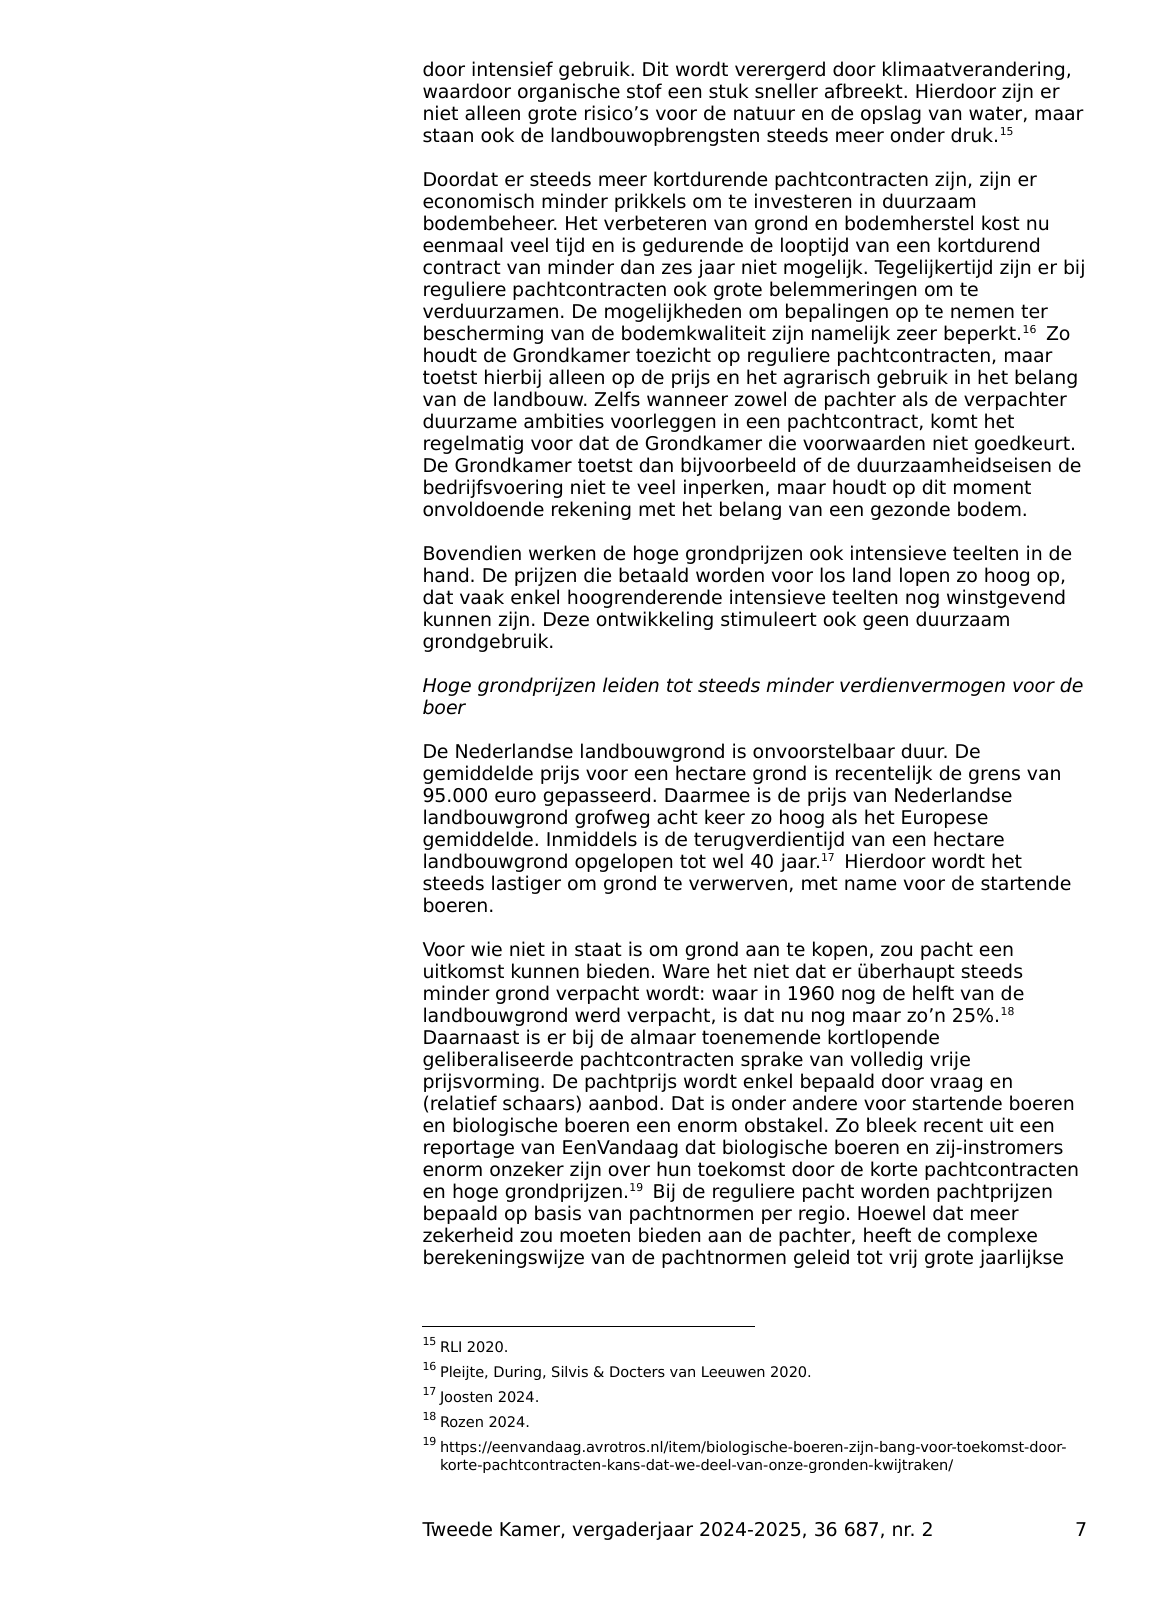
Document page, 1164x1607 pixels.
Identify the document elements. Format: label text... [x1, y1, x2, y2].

text Voor wie niet in staat is om grond aan te kopen, zou pacht een uitkomst kunnen bieden. Ware het niet dat er überhaupt steeds minder grond verpacht wordt: waar in 1960 nog de helft van de landbouwgrond werd verpacht, is dat nu nog maar zo’n 25%. Daarnaast is er bij de almaar toenemende kortlopende geliberaliseerde pachtcontracten sprake van volledig vrije prijsvorming. De pachtprijs wordt enkel bepaald door vraag en (relatief schaars) aanbod. Dat is onder andere voor startende boeren en biologische boeren een enorm obstakel. Zo bleek recent uit een reportage van EenVandaag dat biologische boeren en zij-instromers enorm onzeker zijn over hun toekomst door de korte pachtcontracten en hoge grondprijzen. Bij de reguliere pacht worden pachtprijzen bepaald op basis van pachtnormen per regio. Hoewel dat meer zekerheid zou moeten bieden aan de pachter, heeft de complexe berekeningswijze van de pachtnormen geleid tot vrij grote jaarlijkse [422, 939, 1087, 1269]
text Bovendien werken de hoge grondprijzen ook intensieve teelten in de hand. De prijzen die betaald worden voor los land lopen zo hoog op, dat vaak enkel hoogrenderende intensieve teelten nog winstgevend kunnen zijn. Deze ontwikkeling stimuleert ook geen duurzaam grondgebruik. [422, 543, 1087, 653]
subtitle Hoge grondprijzen leiden tot steeds minder verdienvermogen voor de boer [422, 675, 1087, 719]
text Rozen 2024. [422, 1410, 1087, 1432]
text Pleijte, During, Silvis & Docters van Leeuwen 2020. [422, 1360, 1087, 1382]
text Joosten 2024. [422, 1385, 1087, 1407]
text De Nederlandse landbouwgrond is onvoorstelbaar duur. De gemiddelde prijs voor een hectare grond is recentelijk de grens van 95.000 euro gepasseerd. Daarmee is de prijs van Nederlandse landbouwgrond grofweg acht keer zo hoog als het Europese gemiddelde. Inmiddels is de terugverdientijd van een hectare landbouwgrond opgelopen tot wel 40 jaar. Hierdoor wordt het steeds lastiger om grond te verwerven, met name voor de startende boeren. [422, 741, 1087, 917]
text Doordat er steeds meer kortdurende pachtcontracten zijn, zijn er economisch minder prikkels om te investeren in duurzaam bodembeheer. Het verbeteren van grond en bodemherstel kost nu eenmaal veel tijd en is gedurende de looptijd van een kortdurend contract van minder dan zes jaar niet mogelijk. Tegelijkertijd zijn er bij reguliere pachtcontracten ook grote belemmeringen om te verduurzamen. De mogelijkheden om bepalingen op te nemen ter bescherming van de bodemkwaliteit zijn namelijk zeer beperkt. Zo houdt de Grondkamer toezicht op reguliere pachtcontracten, maar toetst hierbij alleen op de prijs en het agrarisch gebruik in het belang van de landbouw. Zelfs wanneer zowel de pachter als de verpachter duurzame ambities voorleggen in een pachtcontract, komt het regelmatig voor dat de Grondkamer die voorwaarden niet goedkeurt. De Grondkamer toetst dan bijvoorbeeld of de duurzaamheidseisen de bedrijfsvoering niet te veel inperken, maar houdt op dit moment onvoldoende rekening met het belang van een gezonde bodem. [422, 169, 1087, 521]
text RLI 2020. [422, 1335, 1087, 1357]
text door intensief gebruik. Dit wordt verergerd door klimaatverandering, waardoor organische stof een stuk sneller afbreekt. Hierdoor zijn er niet alleen grote risico’s voor de natuur en de opslag van water, maar staan ook de landbouwopbrengsten steeds meer onder druk. [422, 59, 1087, 147]
text https://eenvandaag.avrotros.nl/item/biologische-boeren-zijn-bang-voor-toekomst-door-korte-pachtcontracten-kans-dat-we-deel-van-onze-gronden-kwijtraken/ [422, 1435, 1087, 1474]
